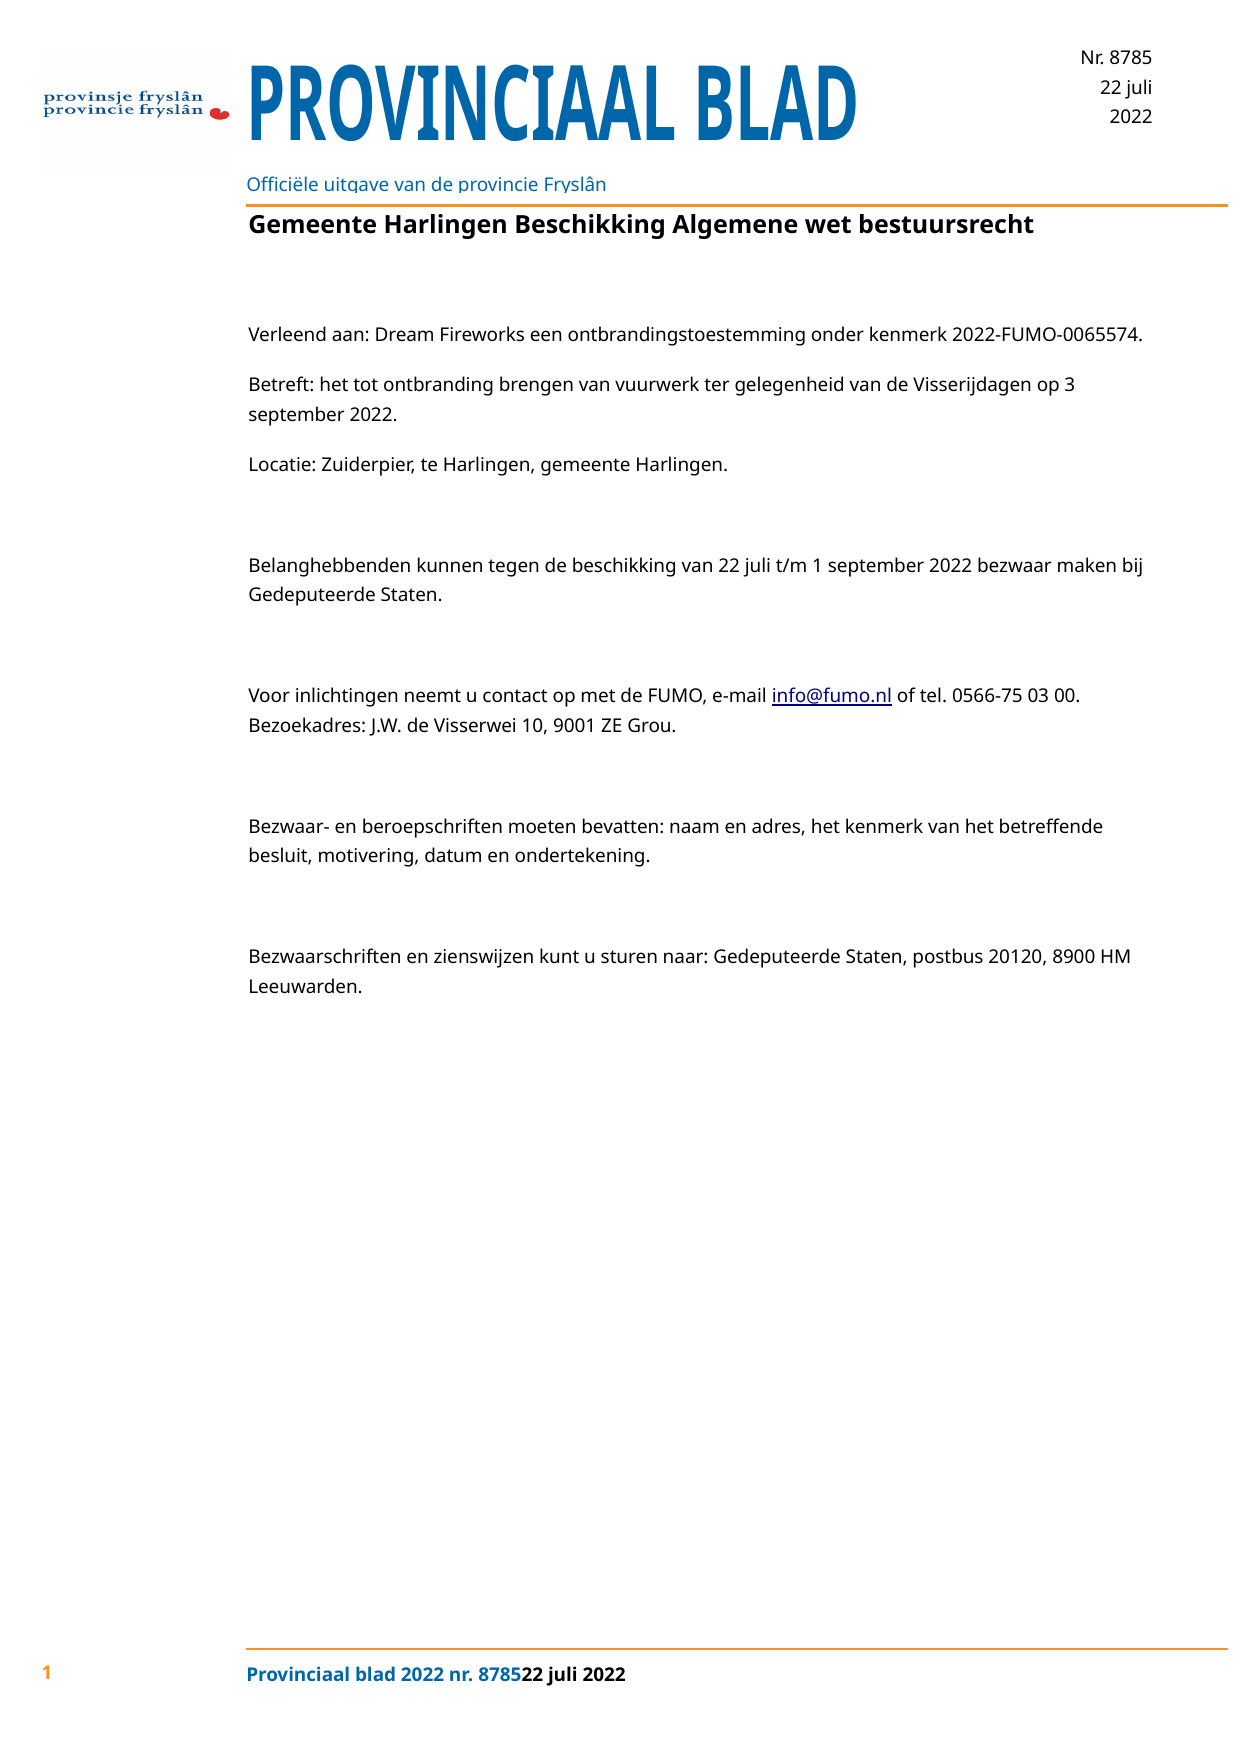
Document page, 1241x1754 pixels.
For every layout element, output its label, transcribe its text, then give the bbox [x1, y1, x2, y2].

text Verleend aan: Dream Fireworks een ontbrandingstoestemming onder kenmerk 2022-FUMO-0065574. [248, 321, 1152, 346]
text Bezwaarschriften en zienswijzen kunt u sturen naar: Gedeputeerde Staten, postbus 20120, 8900 HM Leeuwarden. [248, 943, 1152, 998]
text Betreft: het tot ontbranding brengen van vuurwerk ter gelegenheid van de Visserijdagen op 3 september 2022. [248, 371, 1152, 426]
picture [41, 47, 231, 172]
text Belanghebbenden kunnen tegen de beschikking van 22 juli t/m 1 september 2022 bezwaar maken bij Gedeputeerde Staten. [248, 552, 1152, 607]
text Voor inlichtingen neemt u contact op met de FUMO, e-mail info@fumo.nl of tel. 0566-75 03 00. Bezoekadres: J.W. de Visserwei 10, 9001 ZE Grou. [248, 682, 1152, 738]
text Gemeente Harlingen Beschikking Algemene wet bestuursrecht [248, 207, 1152, 241]
text Bezwaar- en beroepschriften moeten bevatten: naam en adres, het kenmerk van het betreffende besluit, motivering, datum en ondertekening. [248, 813, 1152, 868]
text Locatie: Zuiderpier, te Harlingen, gemeente Harlingen. [248, 451, 1152, 477]
